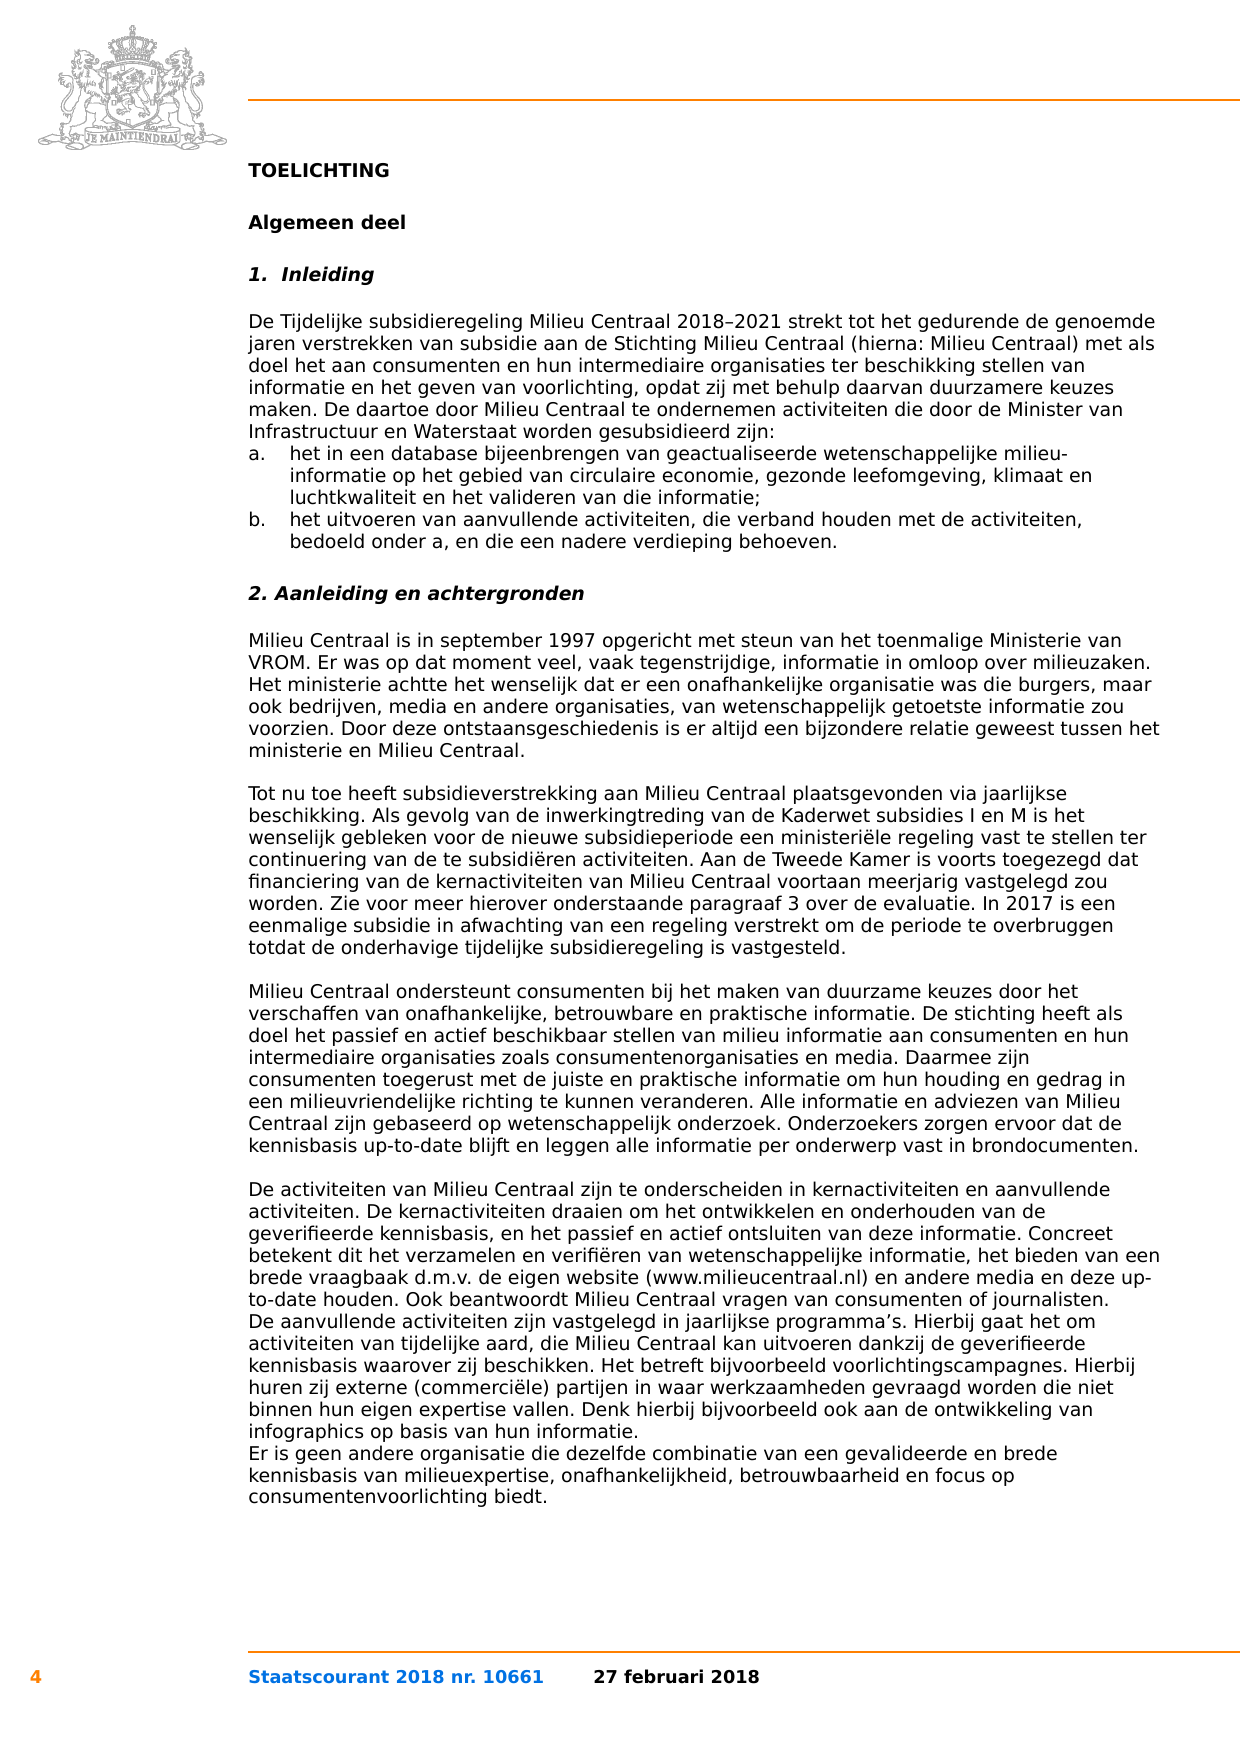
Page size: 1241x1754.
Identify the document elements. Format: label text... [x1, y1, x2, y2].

text Milieu Centraal ondersteunt consumenten bij het maken van duurzame keuzes door het verschaffen van onafhankelijke, betrouwbare en praktische informatie. De stichting heeft als doel het passief en actief beschikbaar stellen van milieu informatie aan consumenten en hun intermediaire organisaties zoals consumentenorganisaties en media. Daarmee zijn consumenten toegerust met de juiste en praktische informatie om hun houding en gedrag in een milieuvriendelijke richting te kunnen veranderen. Alle informatie en adviezen van Milieu Centraal zijn gebaseerd op wetenschappelijk onderzoek. Onderzoekers zorgen ervoor dat de kennisbasis up-to-date blijft en leggen alle informatie per onderwerp vast in brondocumenten. [248, 981, 1163, 1157]
text a. het in een database bijeenbrengen van geactualiseerde wetenschappelijke milieu-informatie op het gebied van circulaire economie, gezonde leefomgeving, klimaat en luchtkwaliteit en het valideren van die informatie; [248, 443, 1163, 509]
picture [38, 25, 227, 150]
text Er is geen andere organisatie die dezelfde combinatie van een gevalideerde en brede kennisbasis van milieuexpertise, onafhankelijkheid, betrouwbaarheid en focus op consumentenvoorlichting biedt. [248, 1442, 1163, 1508]
text Tot nu toe heeft subsidieverstrekking aan Milieu Centraal plaatsgevonden via jaarlijkse beschikking. Als gevolg van de inwerkingtreding van de Kaderwet subsidies I en M is het wenselijk gebleken voor de nieuwe subsidieperiode een ministeriële regeling vast te stellen ter continuering van de te subsidiëren activiteiten. Aan de Tweede Kamer is voorts toegezegd dat financiering van de kernactiviteiten van Milieu Centraal voortaan meerjarig vastgelegd zou worden. Zie voor meer hierover onderstaande paragraaf 3 over de evaluatie. In 2017 is een eenmalige subsidie in afwachting van een regeling verstrekt om de periode te overbruggen totdat de onderhavige tijdelijke subsidieregeling is vastgesteld. [248, 783, 1163, 959]
text De aanvullende activiteiten zijn vastgelegd in jaarlijkse programma’s. Hierbij gaat het om activiteiten van tijdelijke aard, die Milieu Centraal kan uitvoeren dankzij de geverifieerde kennisbasis waarover zij beschikken. Het betreft bijvoorbeeld voorlichtingscampagnes. Hierbij huren zij externe (commerciële) partijen in waar werkzaamheden gevraagd worden die niet binnen hun eigen expertise vallen. Denk hierbij bijvoorbeeld ook aan de ontwikkeling van infographics op basis van hun informatie. [248, 1311, 1163, 1442]
subtitle 1. Inleiding [248, 264, 1163, 286]
subtitle Algemeen deel [248, 212, 1163, 234]
text Milieu Centraal is in september 1997 opgericht met steun van het toenmalige Ministerie van VROM. Er was op dat moment veel, vaak tegenstrijdige, informatie in omloop over milieuzaken. Het ministerie achtte het wenselijk dat er een onafhankelijke organisatie was die burgers, maar ook bedrijven, media en andere organisaties, van wetenschappelijk getoetste informatie zou voorzien. Door deze ontstaansgeschiedenis is er altijd een bijzondere relatie geweest tussen het ministerie en Milieu Centraal. [248, 629, 1163, 761]
subtitle 2. Aanleiding en achtergronden [248, 583, 1163, 604]
text De Tijdelijke subsidieregeling Milieu Centraal 2018–2021 strekt tot het gedurende de genoemde jaren verstrekken van subsidie aan de Stichting Milieu Centraal (hierna: Milieu Centraal) met als doel het aan consumenten en hun intermediaire organisaties ter beschikking stellen van informatie en het geven van voorlichting, opdat zij met behulp daarvan duurzamere keuzes maken. De daartoe door Milieu Centraal te ondernemen activiteiten die door de Minister van Infrastructuur en Waterstaat worden gesubsidieerd zijn: [248, 311, 1163, 443]
subtitle TOELICHTING [248, 160, 1163, 182]
text b. het uitvoeren van aanvullende activiteiten, die verband houden met de activiteiten, bedoeld onder a, en die een nadere verdieping behoeven. [248, 509, 1163, 553]
text De activiteiten van Milieu Centraal zijn te onderscheiden in kernactiviteiten en aanvullende activiteiten. De kernactiviteiten draaien om het ontwikkelen en onderhouden van de geverifieerde kennisbasis, en het passief en actief ontsluiten van deze informatie. Concreet betekent dit het verzamelen en verifiëren van wetenschappelijke informatie, het bieden van een brede vraagbaak d.m.v. de eigen website (www.milieucentraal.nl) en andere media en deze up-to-date houden. Ook beantwoordt Milieu Centraal vragen van consumenten of journalisten. [248, 1179, 1163, 1311]
